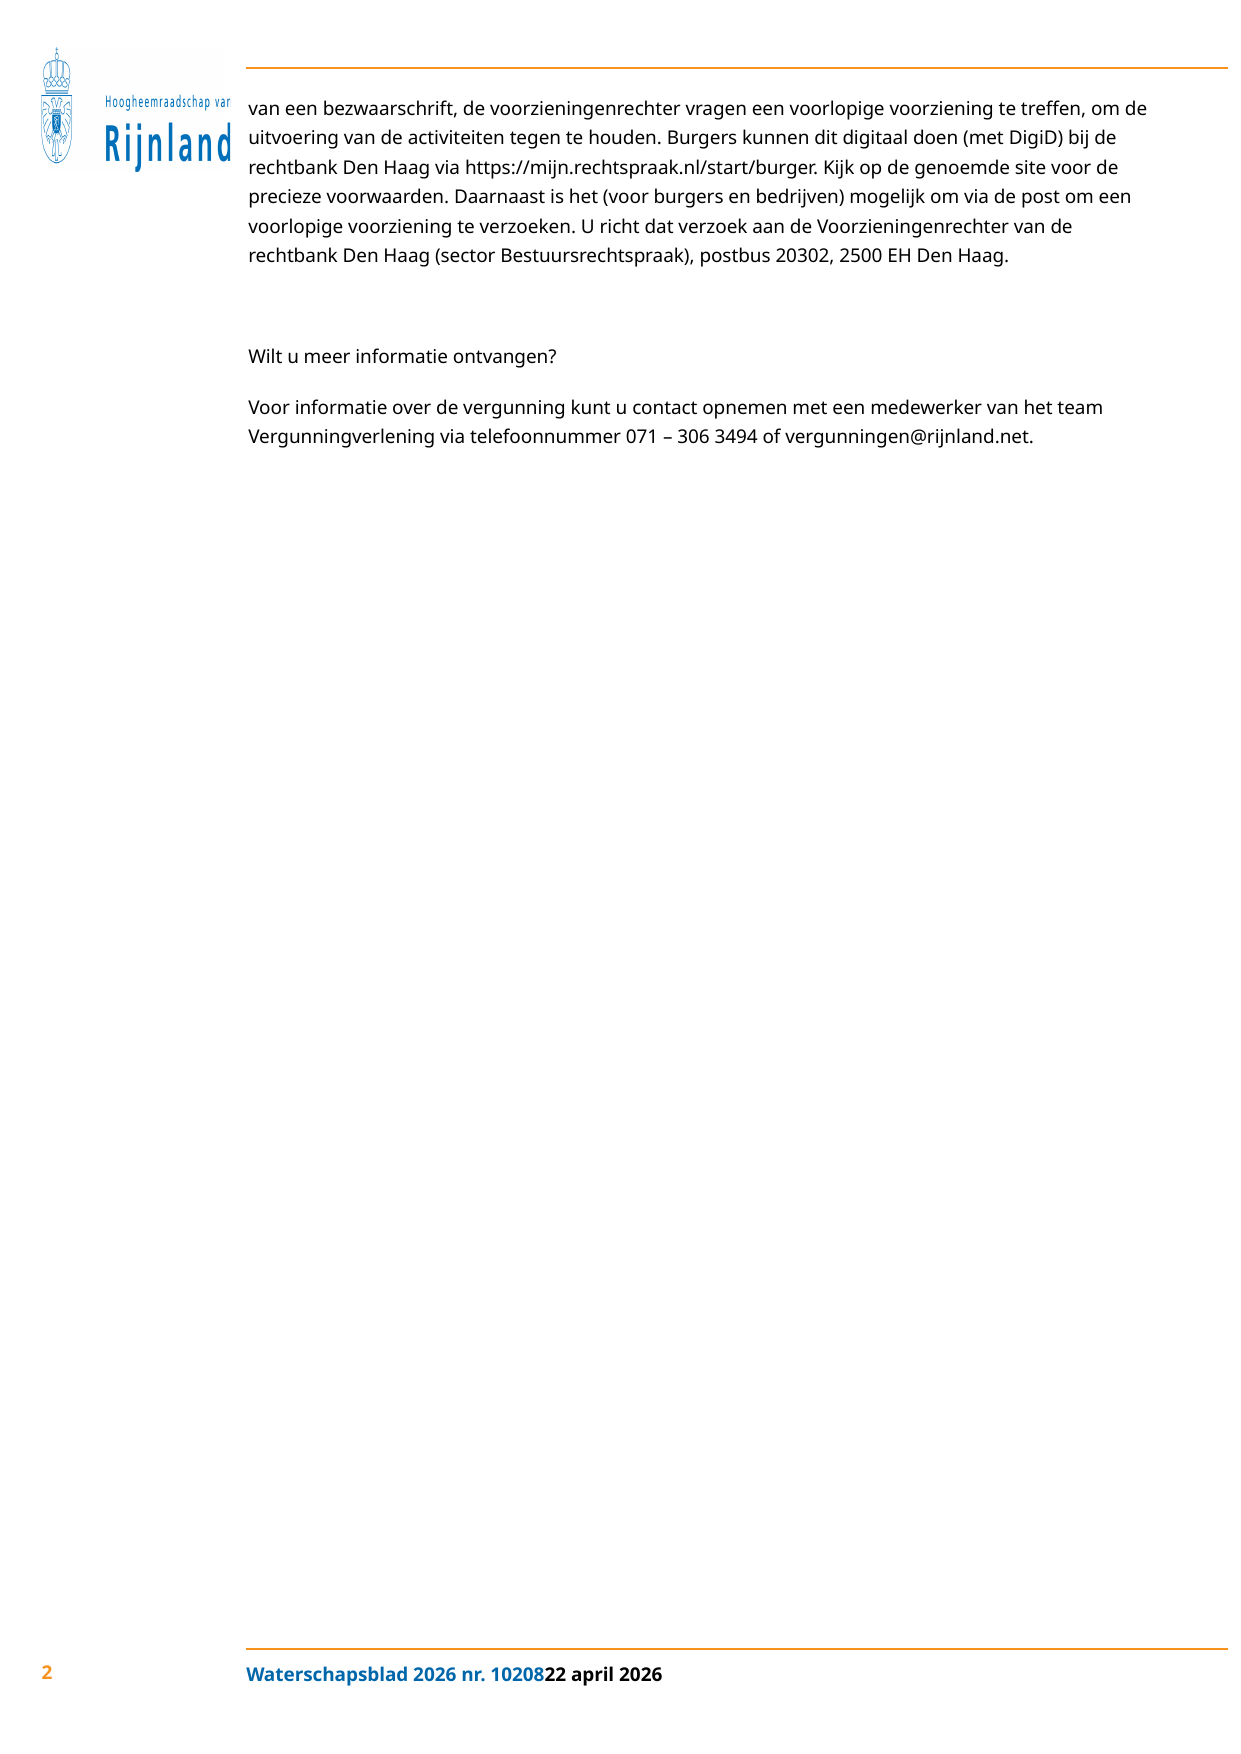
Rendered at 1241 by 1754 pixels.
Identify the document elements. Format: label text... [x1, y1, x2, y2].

text van een bezwaarschrift, de voorzieningenrechter vragen een voorlopige voorziening te treffen, om de uitvoering van de activiteiten tegen te houden. Burgers kunnen dit digitaal doen (met DigiD) bij de rechtbank Den Haag via https://mijn.rechtspraak.nl/start/burger. Kijk op de genoemde site voor de precieze voorwaarden. Daarnaast is het (voor burgers en bedrijven) mogelijk om via de post om een voorlopige voorziening te verzoeken. U richt dat verzoek aan de Voorzieningenrechter van de rechtbank Den Haag (sector Bestuursrechtspraak), postbus 20302, 2500 EH Den Haag. [248, 95, 1152, 268]
text Wilt u meer informatie ontvangen? [248, 343, 1152, 369]
text Voor informatie over de vergunning kunt u contact opnemen met een medewerker van het team Vergunningverlening via telefoonnummer 071 – 306 3494 of vergunningen@rijnland.net. [248, 394, 1152, 449]
picture [41, 47, 231, 172]
